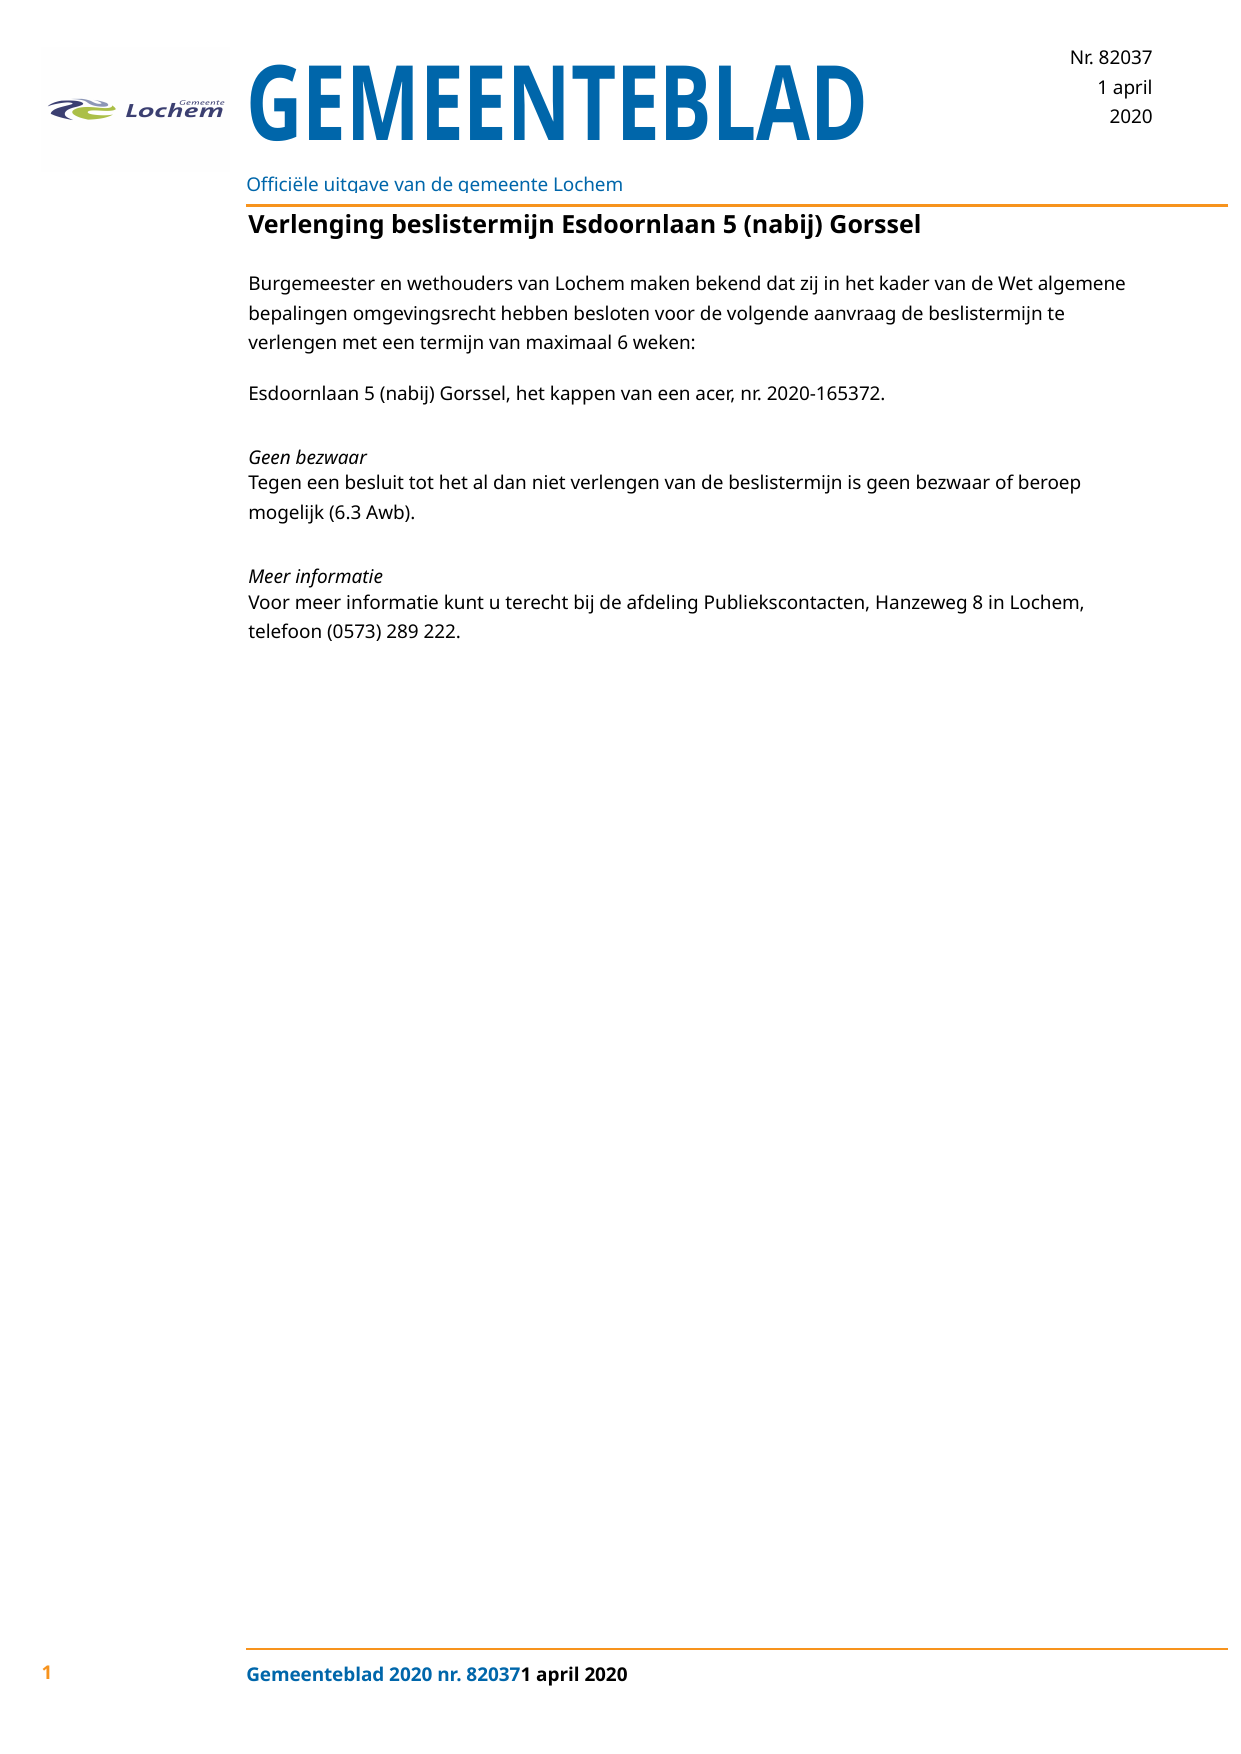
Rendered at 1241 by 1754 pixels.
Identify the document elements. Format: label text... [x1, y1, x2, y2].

text Meer informatie [248, 563, 1152, 589]
text Voor meer informatie kunt u terecht bij de afdeling Publiekscontacten, Hanzeweg 8 in Lochem, telefoon (0573) 289 222. [248, 589, 1152, 644]
picture [41, 47, 231, 172]
text Esdoornlaan 5 (nabij) Gorssel, het kappen van een acer, nr. 2020-165372. [248, 380, 1152, 406]
text Verlenging beslistermijn Esdoornlaan 5 (nabij) Gorssel [248, 207, 1152, 241]
text Geen bezwaar [248, 444, 1152, 469]
text Tegen een besluit tot het al dan niet verlengen van de beslistermijn is geen bezwaar of beroep mogelijk (6.3 Awb). [248, 469, 1152, 525]
text Burgemeester en wethouders van Lochem maken bekend dat zij in het kader van de Wet algemene bepalingen omgevingsrecht hebben besloten voor de volgende aanvraag de beslistermijn te verlengen met een termijn van maximaal 6 weken: [248, 270, 1152, 355]
